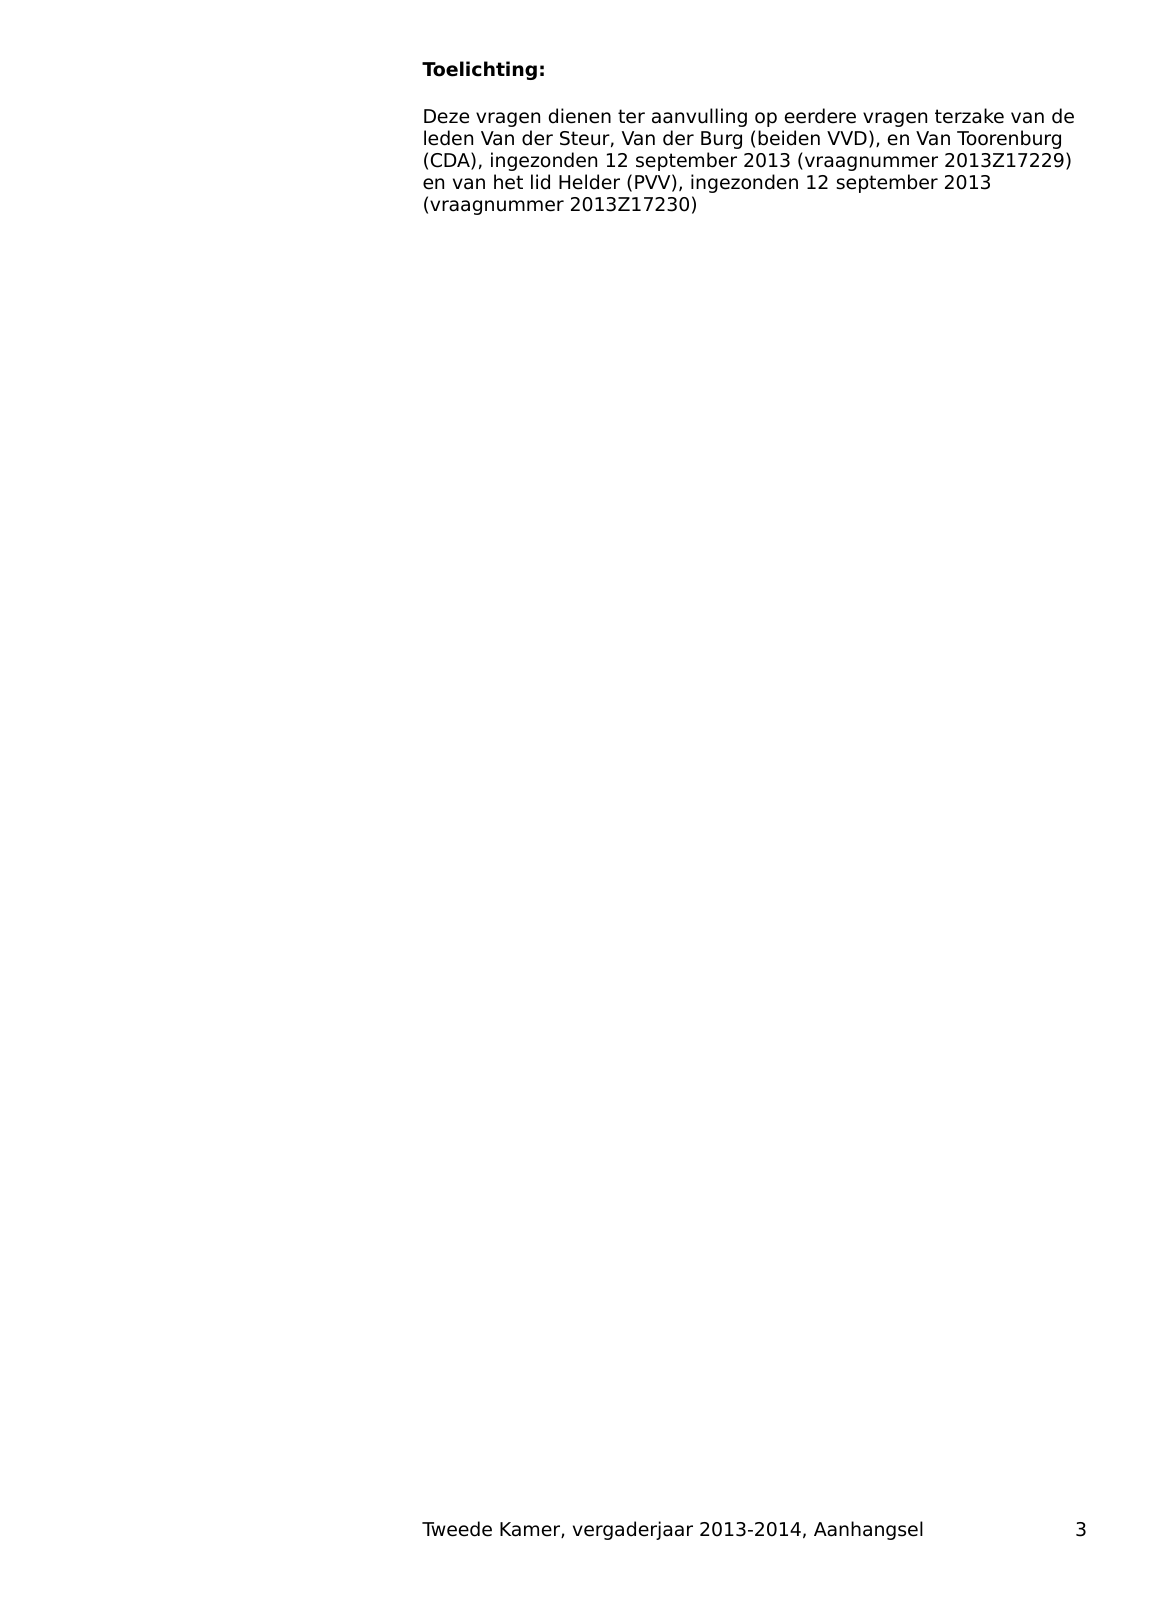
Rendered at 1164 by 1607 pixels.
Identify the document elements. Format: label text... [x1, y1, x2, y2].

subtitle Toelichting: [422, 59, 1087, 81]
text Deze vragen dienen ter aanvulling op eerdere vragen terzake van de leden Van der Steur, Van der Burg (beiden VVD), en Van Toorenburg (CDA), ingezonden 12 september 2013 (vraagnummer 2013Z17229) en van het lid Helder (PVV), ingezonden 12 september 2013 (vraagnummer 2013Z17230) [422, 106, 1087, 216]
